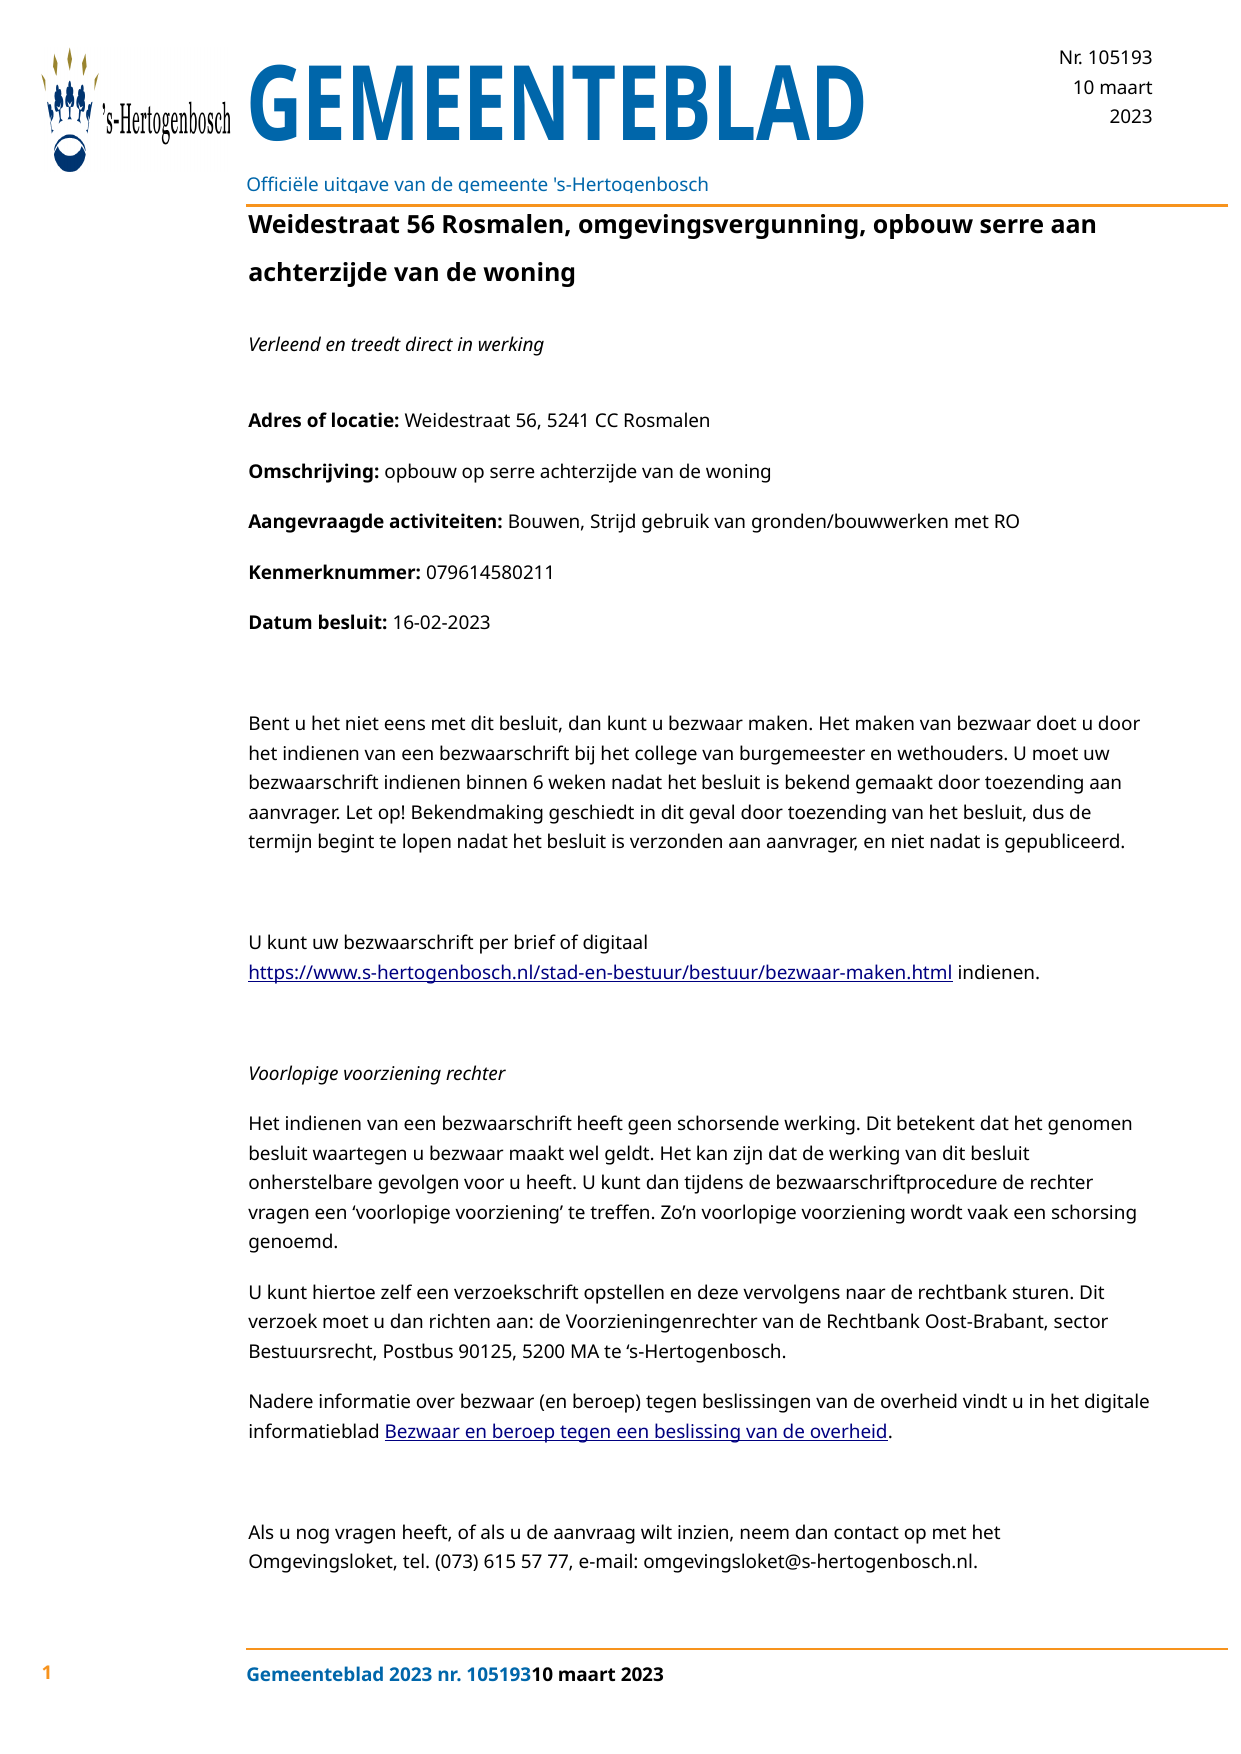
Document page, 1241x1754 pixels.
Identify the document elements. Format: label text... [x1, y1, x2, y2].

picture [41, 47, 231, 172]
text Aangevraagde activiteiten: Bouwen, Strijd gebruik van gronden/bouwwerken met RO [248, 508, 1152, 534]
text Adres of locatie: Weidestraat 56, 5241 CC Rosmalen [248, 408, 1152, 433]
text U kunt hiertoe zelf een verzoekschrift opstellen en deze vervolgens naar de rechtbank sturen. Dit verzoek moet u dan richten aan: de Voorzieningenrechter van de Rechtbank Oost-Brabant, sector Bestuursrecht, Postbus 90125, 5200 MA te ‘s-Hertogenbosch. [248, 1279, 1152, 1364]
text Bent u het niet eens met dit besluit, dan kunt u bezwaar maken. Het maken van bezwaar doet u door het indienen van een bezwaarschrift bij het college van burgemeester en wethouders. U moet uw bezwaarschrift indienen binnen 6 weken nadat het besluit is bekend gemaakt door toezending aan aanvrager. Let op! Bekendmaking geschiedt in dit geval door toezending van het besluit, dus de termijn begint te lopen nadat het besluit is verzonden aan aanvrager, en niet nadat is gepubliceerd. [248, 710, 1152, 854]
text Datum besluit: 16-02-2023 [248, 609, 1152, 635]
text Kenmerknummer: 079614580211 [248, 559, 1152, 584]
text Voorlopige voorziening rechter [248, 1060, 1152, 1085]
text U kunt uw bezwaarschrift per brief of digitaal https://www.s-hertogenbosch.nl/stad-en-bestuur/bestuur/bezwaar-maken.html indienen. [248, 929, 1152, 984]
text Nadere informatie over bezwaar (en beroep) tegen beslissingen van de overheid vindt u in het digitale informatieblad Bezwaar en beroep tegen een beslissing van de overheid. [248, 1388, 1152, 1444]
text Omschrijving: opbouw op serre achterzijde van de woning [248, 458, 1152, 484]
text Verleend en treedt direct in werking [248, 331, 1152, 357]
text Als u nog vragen heeft, of als u de aanvraag wilt inzien, neem dan contact op met het Omgevingsloket, tel. (073) 615 57 77, e-mail: omgevingsloket@s-hertogenbosch.nl. [248, 1519, 1152, 1574]
text Het indienen van een bezwaarschrift heeft geen schorsende werking. Dit betekent dat het genomen besluit waartegen u bezwaar maakt wel geldt. Het kan zijn dat de werking van dit besluit onherstelbare gevolgen voor u heeft. U kunt dan tijdens de bezwaarschriftprocedure de rechter vragen een ‘voorlopige voorziening’ te treffen. Zo’n voorlopige voorziening wordt vaak een schorsing genoemd. [248, 1110, 1152, 1254]
text Weidestraat 56 Rosmalen, omgevingsvergunning, opbouw serre aan achterzijde van de woning [248, 207, 1152, 288]
